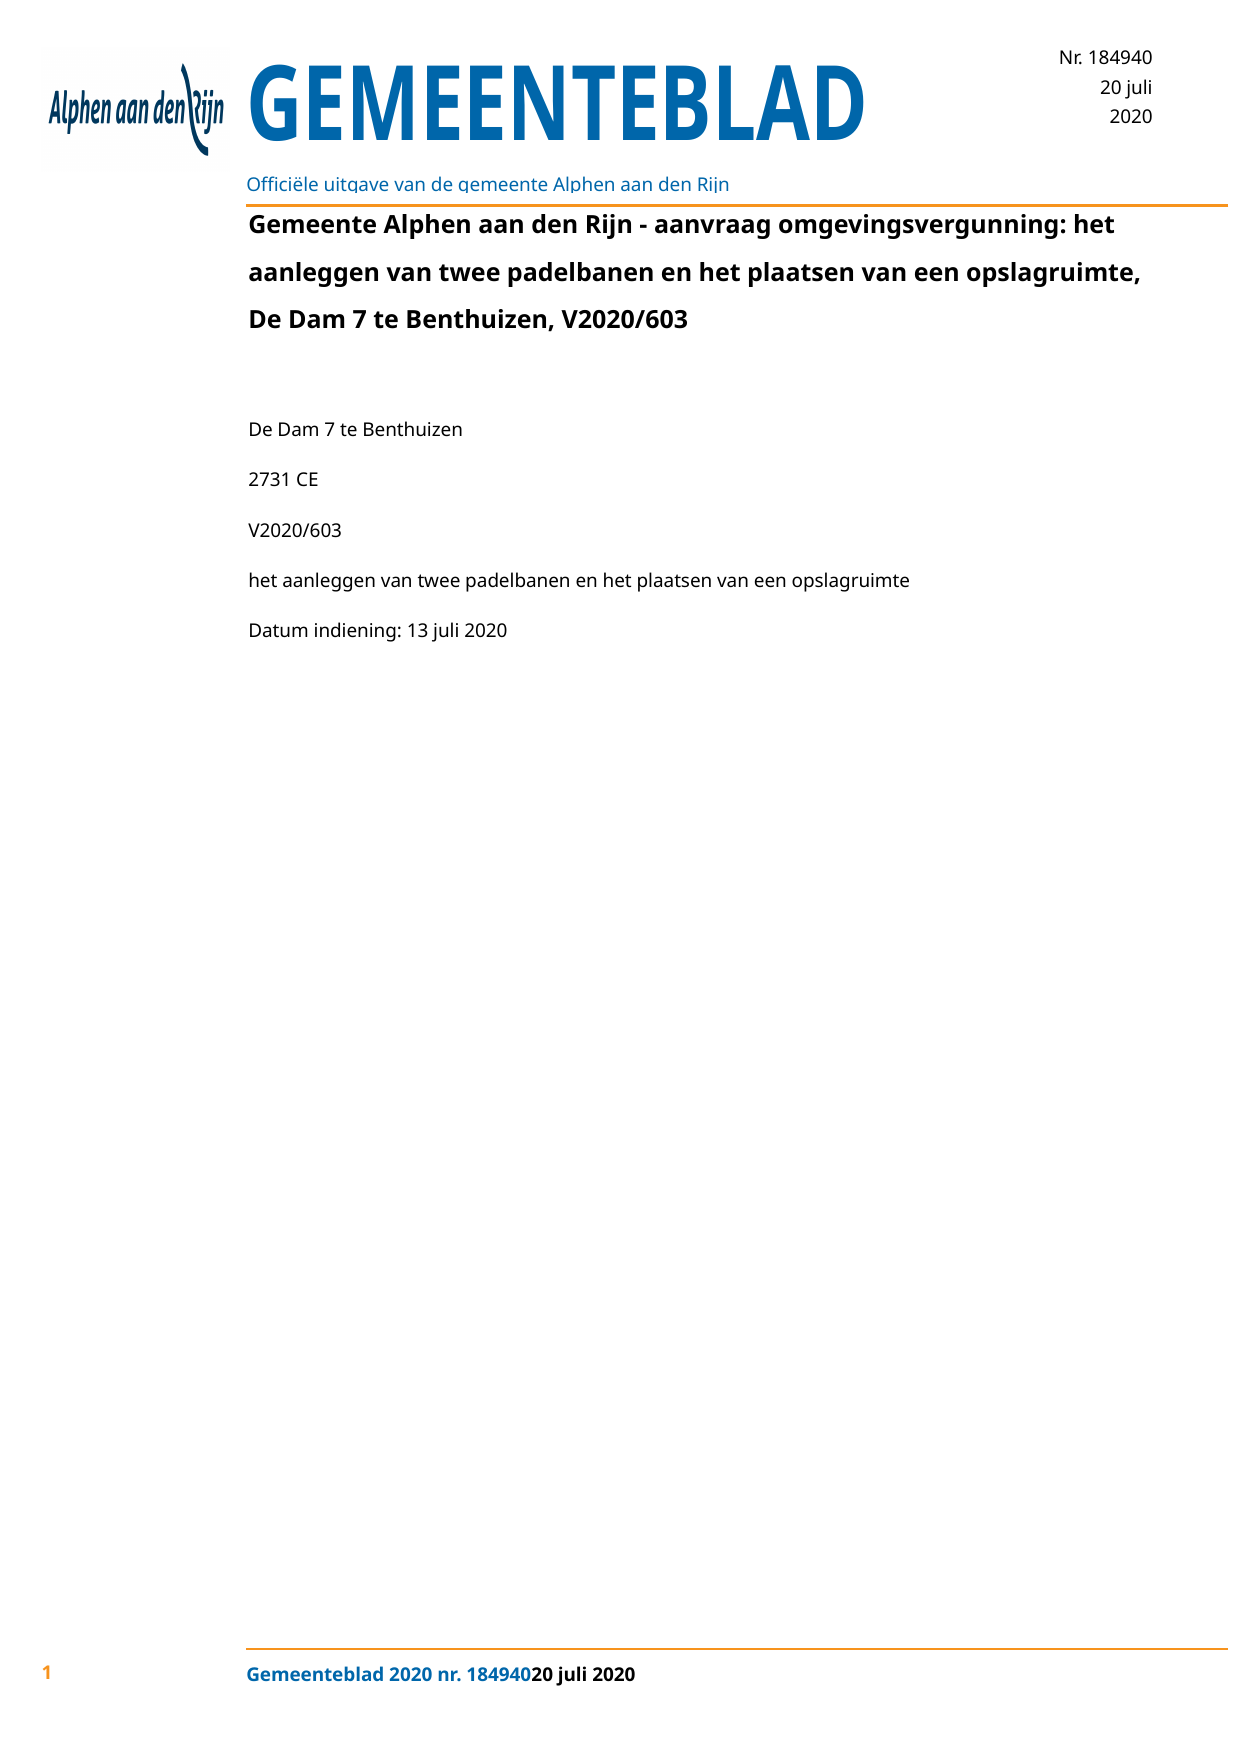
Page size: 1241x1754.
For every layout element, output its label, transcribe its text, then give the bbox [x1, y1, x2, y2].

text Datum indiening: 13 juli 2020 [248, 618, 1152, 643]
text V2020/603 [248, 517, 1152, 542]
text De Dam 7 te Benthuizen [248, 416, 1152, 442]
text het aanleggen van twee padelbanen en het plaatsen van een opslagruimte [248, 567, 1152, 593]
picture [41, 47, 231, 172]
text 2731 CE [248, 466, 1152, 492]
text Gemeente Alphen aan den Rijn - aanvraag omgevingsvergunning: het aanleggen van twee padelbanen en het plaatsen van een opslagruimte, De Dam 7 te Benthuizen, V2020/603 [248, 207, 1152, 336]
